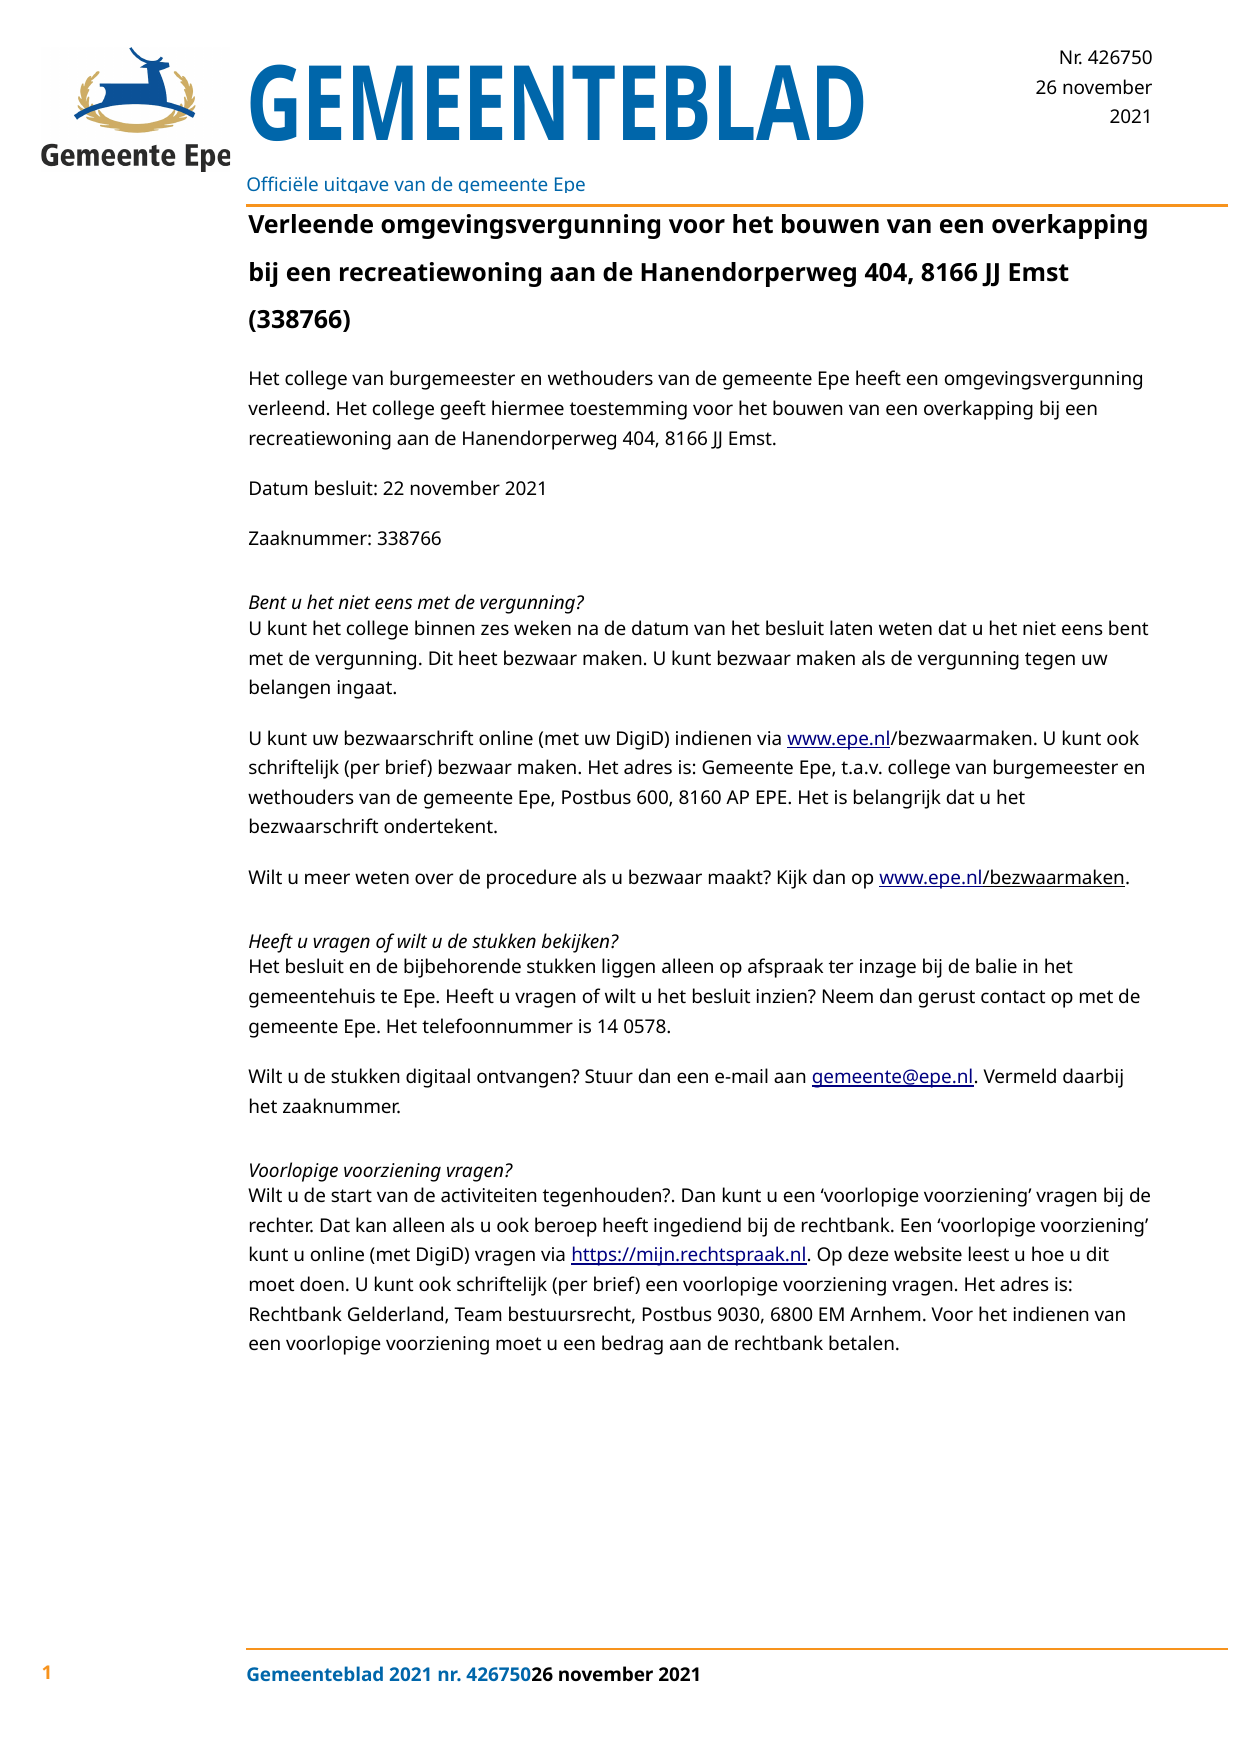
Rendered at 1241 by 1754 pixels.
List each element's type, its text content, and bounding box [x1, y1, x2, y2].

text Datum besluit: 22 november 2021 [248, 475, 1152, 501]
text Wilt u de stukken digitaal ontvangen? Stuur dan een e-mail aan gemeente@epe.nl. Vermeld daarbij het zaaknummer. [248, 1063, 1152, 1118]
text Verleende omgevingsvergunning voor het bouwen van een overkapping bij een recreatiewoning aan de Hanendorperweg 404, 8166 JJ Emst (338766) [248, 207, 1152, 336]
text Wilt u de start van de activiteiten tegenhouden?. Dan kunt u een ‘voorlopige voorziening’ vragen bij de rechter. Dat kan alleen als u ook beroep heeft ingediend bij de rechtbank. Een ‘voorlopige voorziening’ kunt u online (met DigiD) vragen via https://mijn.rechtspraak.nl. Op deze website leest u hoe u dit moet doen. U kunt ook schriftelijk (per brief) een voorlopige voorziening vragen. Het adres is: Rechtbank Gelderland, Team bestuursrecht, Postbus 9030, 6800 EM Arnhem. Voor het indienen van een voorlopige voorziening moet u een bedrag aan de rechtbank betalen. [248, 1182, 1152, 1356]
text U kunt uw bezwaarschrift online (met uw DigiD) indienen via www.epe.nl/bezwaarmaken. U kunt ook schriftelijk (per brief) bezwaar maken. Het adres is: Gemeente Epe, t.a.v. college van burgemeester en wethouders van de gemeente Epe, Postbus 600, 8160 AP EPE. Het is belangrijk dat u het bezwaarschrift ondertekent. [248, 725, 1152, 839]
text Voorlopige voorziening vragen? [248, 1157, 1152, 1182]
text Wilt u meer weten over de procedure als u bezwaar maakt? Kijk dan op www.epe.nl/bezwaarmaken. [248, 864, 1152, 890]
text Bent u het niet eens met de vergunning? [248, 589, 1152, 615]
text Heeft u vragen of wilt u de stukken bekijken? [248, 928, 1152, 954]
text Het besluit en de bijbehorende stukken liggen alleen op afspraak ter inzage bij de balie in het gemeentehuis te Epe. Heeft u vragen of wilt u het besluit inzien? Neem dan gerust contact op met de gemeente Epe. Het telefoonnummer is 14 0578. [248, 954, 1152, 1038]
text Het college van burgemeester en wethouders van de gemeente Epe heeft een omgevingsvergunning verleend. Het college geeft hiermee toestemming voor het bouwen van een overkapping bij een recreatiewoning aan de Hanendorperweg 404, 8166 JJ Emst. [248, 366, 1152, 450]
picture [41, 47, 231, 172]
text Zaaknummer: 338766 [248, 526, 1152, 551]
text U kunt het college binnen zes weken na de datum van het besluit laten weten dat u het niet eens bent met de vergunning. Dit heet bezwaar maken. U kunt bezwaar maken als de vergunning tegen uw belangen ingaat. [248, 615, 1152, 700]
